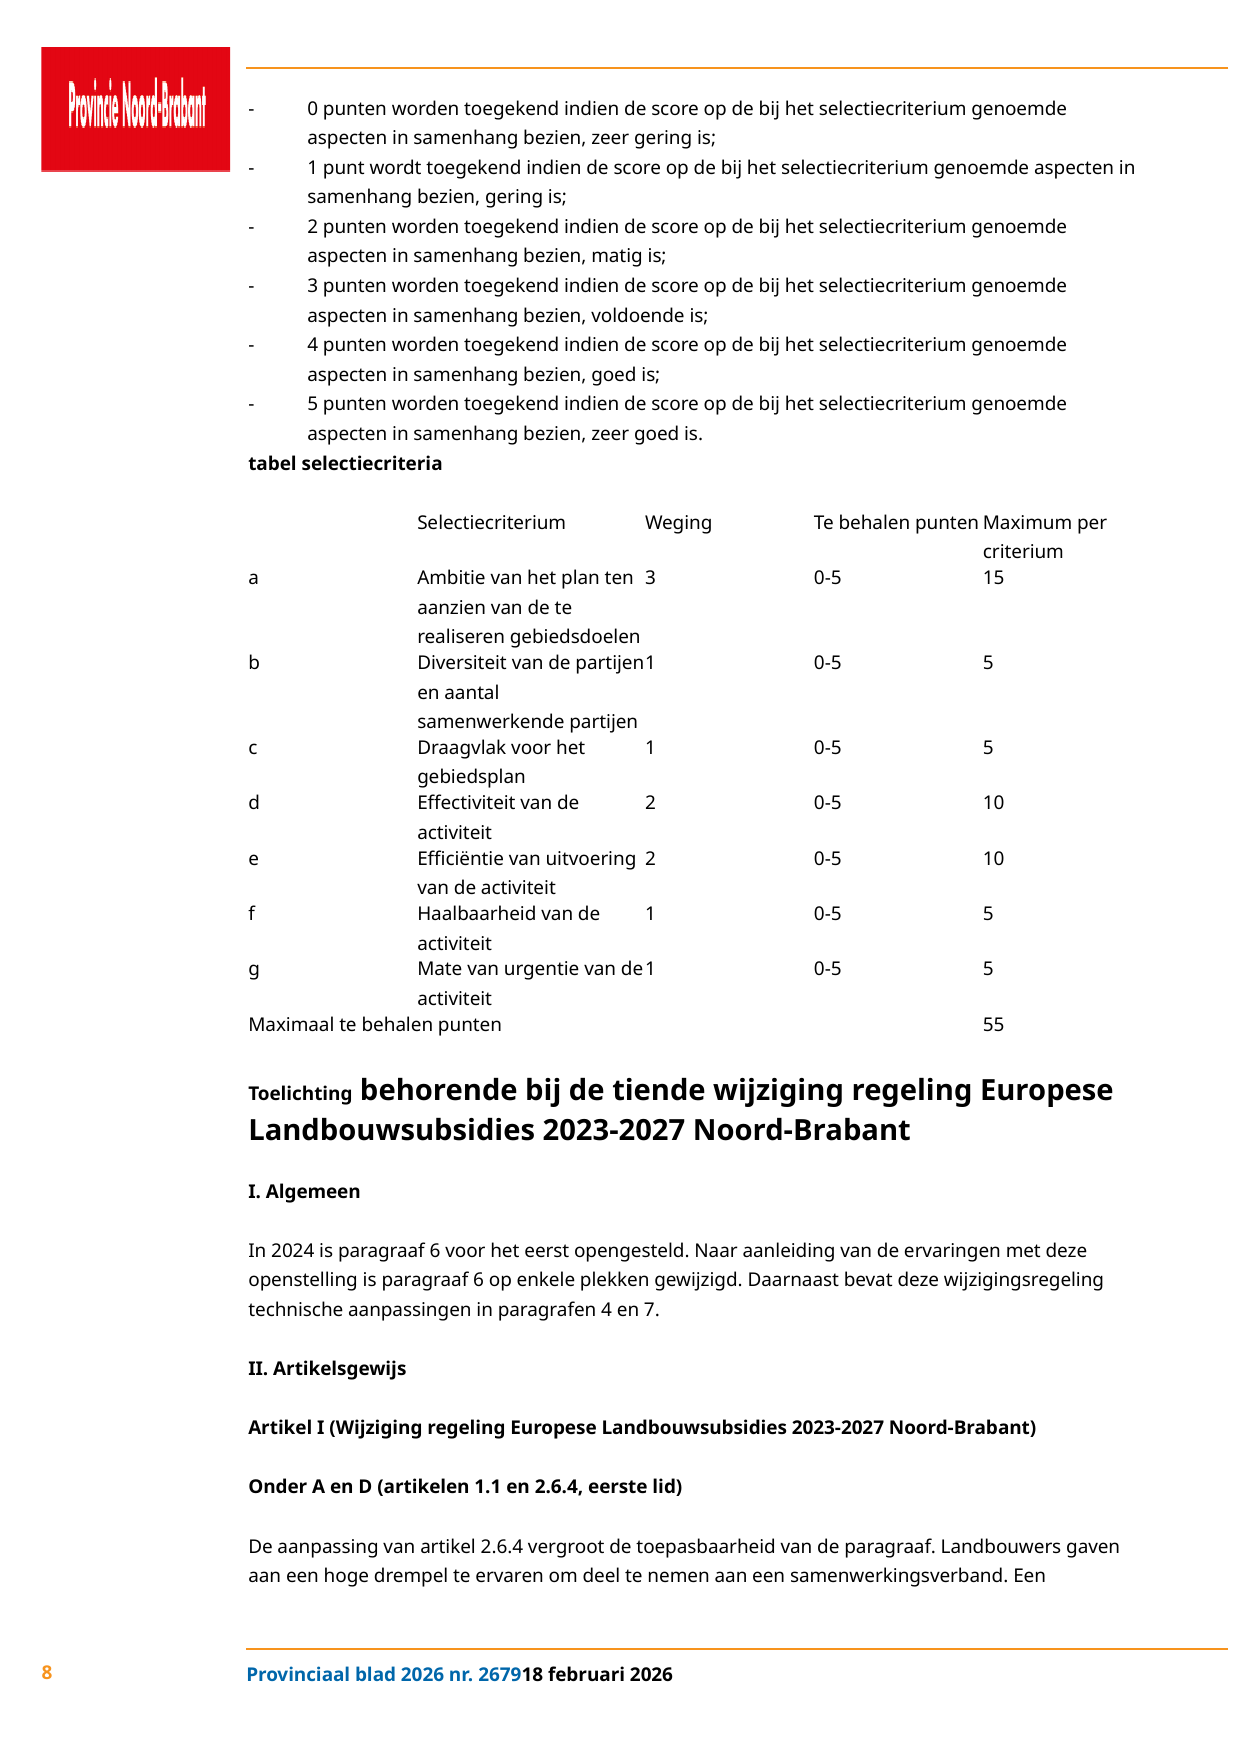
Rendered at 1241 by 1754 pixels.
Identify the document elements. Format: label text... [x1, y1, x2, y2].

table_cell 0-5 [814, 845, 983, 900]
text Artikel I (Wijziging regeling Europese Landbouwsubsidies 2023-2027 Noord-Brabant) [248, 1414, 1152, 1440]
table_cell 5 [983, 649, 1152, 734]
table_cell f [248, 900, 417, 955]
table_cell Efficiëntie van uitvoering van de activiteit [417, 845, 645, 900]
table_cell Effectiviteit van de activiteit [417, 790, 645, 845]
table_cell 10 [983, 790, 1152, 845]
text tabel selectiecriteria [248, 450, 1152, 476]
table_cell 0-5 [814, 734, 983, 789]
table_cell 0-5 [814, 564, 983, 649]
table_cell Haalbaarheid van de activiteit [417, 900, 645, 955]
table_cell Diversiteit van de partijen en aantal samenwerkende partijen [417, 649, 645, 734]
list 5 punten worden toegekend indien de score op de bij het selectiecriterium genoemde aspecten in samenhang bezien, zeer goed is. [248, 391, 1152, 446]
table_header Selectiecriterium [417, 509, 645, 564]
table_cell 10 [983, 845, 1152, 900]
table_cell 0-5 [814, 649, 983, 734]
table_cell 1 [645, 955, 814, 1011]
table_cell e [248, 845, 417, 900]
table_cell Draagvlak voor het gebiedsplan [417, 734, 645, 789]
table_cell 1 [645, 900, 814, 955]
table_header Weging [645, 509, 814, 564]
text In 2024 is paragraaf 6 voor het eerst opengesteld. Naar aanleiding van de ervaringen met deze openstelling is paragraaf 6 op enkele plekken gewijzigd. Daarnaast bevat deze wijzigingsregeling technische aanpassingen in paragrafen 4 en 7. [248, 1237, 1152, 1322]
table_cell 55 [983, 1011, 1152, 1036]
table_cell a [248, 564, 417, 649]
table_cell 1 [645, 734, 814, 789]
table_header Te behalen punten [814, 509, 983, 564]
text II. Artikelsgewijs [248, 1355, 1152, 1381]
table_cell b [248, 649, 417, 734]
table_cell 15 [983, 564, 1152, 649]
list 2 punten worden toegekend indien de score op de bij het selectiecriterium genoemde aspecten in samenhang bezien, matig is; [248, 213, 1152, 268]
table_cell g [248, 955, 417, 1011]
table_cell d [248, 790, 417, 845]
list 1 punt wordt toegekend indien de score op de bij het selectiecriterium genoemde aspecten in samenhang bezien, gering is; [248, 154, 1152, 209]
table_header [248, 509, 417, 564]
text I. Algemeen [248, 1178, 1152, 1203]
table_cell 0-5 [814, 790, 983, 845]
text De aanpassing van artikel 2.6.4 vergroot de toepasbaarheid van de paragraaf. Landbouwers gaven aan een hoge drempel te ervaren om deel te nemen aan een samenwerkingsverband. Een [248, 1533, 1152, 1588]
table_cell Ambitie van het plan ten aanzien van de te realiseren gebiedsdoelen [417, 564, 645, 649]
table_cell 0-5 [814, 955, 983, 1011]
table_cell 5 [983, 900, 1152, 955]
list 3 punten worden toegekend indien de score op de bij het selectiecriterium genoemde aspecten in samenhang bezien, voldoende is; [248, 272, 1152, 328]
text Onder A en D (artikelen 1.1 en 2.6.4, eerste lid) [248, 1474, 1152, 1499]
table_cell 1 [645, 649, 814, 734]
table_cell 2 [645, 845, 814, 900]
table_cell 2 [645, 790, 814, 845]
list 4 punten worden toegekend indien de score op de bij het selectiecriterium genoemde aspecten in samenhang bezien, goed is; [248, 331, 1152, 387]
picture [41, 47, 231, 172]
table_cell Mate van urgentie van de activiteit [417, 955, 645, 1011]
table_cell Maximaal te behalen punten [248, 1011, 983, 1036]
table_header Maximum per criterium [983, 509, 1152, 564]
table_cell 5 [983, 734, 1152, 789]
list 0 punten worden toegekend indien de score op de bij het selectiecriterium genoemde aspecten in samenhang bezien, zeer gering is; [248, 95, 1152, 150]
table_cell 3 [645, 564, 814, 649]
table_cell 5 [983, 955, 1152, 1011]
text Toelichting behorende bij de tiende wijziging regeling Europese Landbouwsubsidies 2023-2027 Noord-Brabant [248, 1069, 1152, 1149]
table_cell c [248, 734, 417, 789]
table_cell 0-5 [814, 900, 983, 955]
